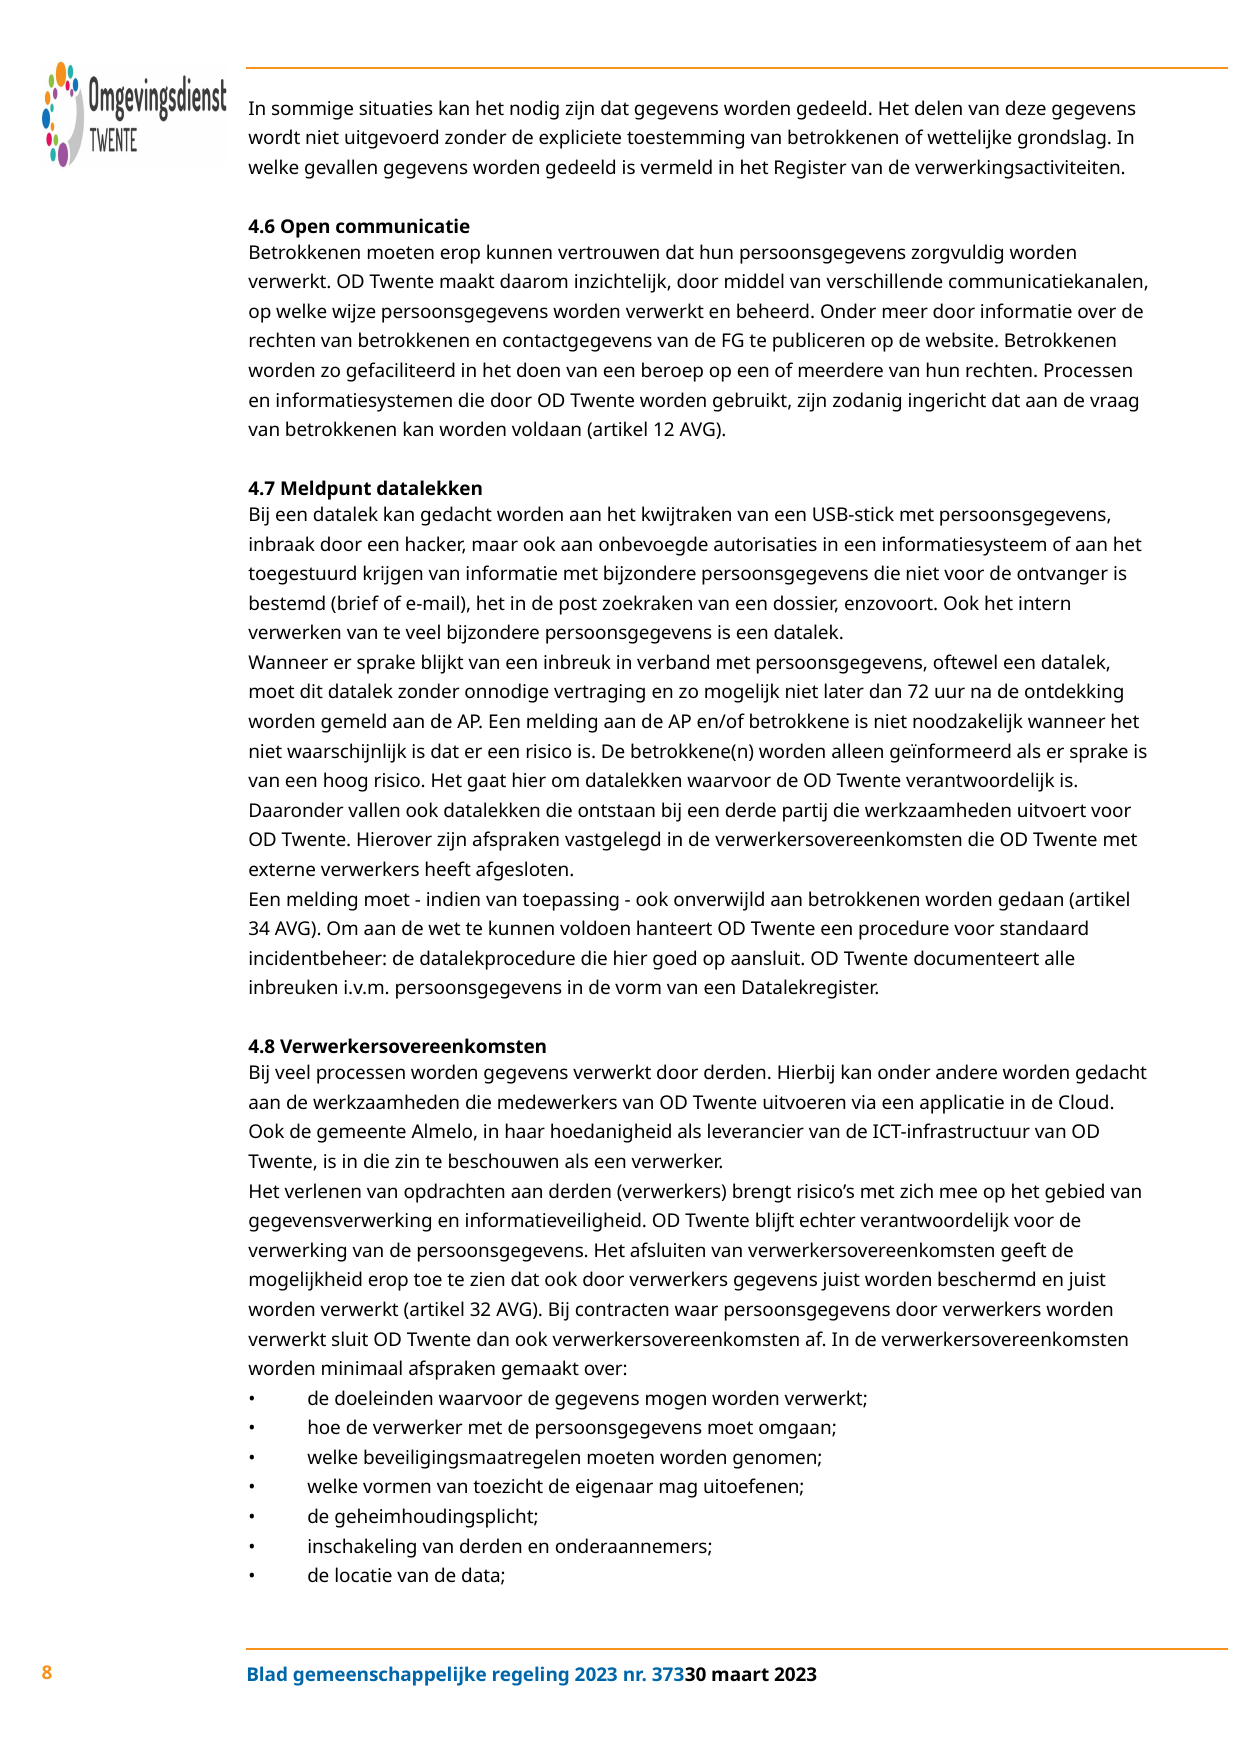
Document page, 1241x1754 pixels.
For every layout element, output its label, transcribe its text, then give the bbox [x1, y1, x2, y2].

list hoe de verwerker met de persoonsgegevens moet omgaan; [248, 1414, 1152, 1440]
text Het verlenen van opdrachten aan derden (verwerkers) brengt risico’s met zich mee op het gebied van gegevensverwerking en informatieveiligheid. OD Twente blijft echter verantwoordelijk voor de verwerking van de persoonsgegevens. Het afsluiten van verwerkersovereenkomsten geeft de mogelijkheid erop toe te zien dat ook door verwerkers gegevens juist worden beschermd en juist worden verwerkt (artikel 32 AVG). Bij contracten waar persoonsgegevens door verwerkers worden verwerkt sluit OD Twente dan ook verwerkersovereenkomsten af. In de verwerkersovereenkomsten worden minimaal afspraken gemaakt over: [248, 1178, 1152, 1381]
text 4.8 Verwerkersovereenkomsten [248, 1034, 1152, 1059]
list de geheimhoudingsplicht; [248, 1503, 1152, 1529]
list welke beveiligingsmaatregelen moeten worden genomen; [248, 1444, 1152, 1470]
text Een melding moet - indien van toepassing - ook onverwijld aan betrokkenen worden gedaan (artikel 34 AVG). Om aan de wet te kunnen voldoen hanteert OD Twente een procedure voor standaard incidentbeheer: de datalekprocedure die hier goed op aansluit. OD Twente documenteert alle inbreuken i.v.m. persoonsgegevens in de vorm van een Datalekregister. [248, 886, 1152, 1000]
picture [41, 47, 231, 172]
list welke vormen van toezicht de eigenaar mag uitoefenen; [248, 1474, 1152, 1499]
text In sommige situaties kan het nodig zijn dat gegevens worden gedeeld. Het delen van deze gegevens wordt niet uitgevoerd zonder de expliciete toestemming van betrokkenen of wettelijke grondslag. In welke gevallen gegevens worden gedeeld is vermeld in het Register van de verwerkingsactiviteiten. [248, 95, 1152, 180]
text Wanneer er sprake blijkt van een inbreuk in verband met persoonsgegevens, oftewel een datalek, moet dit datalek zonder onnodige vertraging en zo mogelijk niet later dan 72 uur na de ontdekking worden gemeld aan de AP. Een melding aan de AP en/of betrokkene is niet noodzakelijk wanneer het niet waarschijnlijk is dat er een risico is. De betrokkene(n) worden alleen geïnformeerd als er sprake is van een hoog risico. Het gaat hier om datalekken waarvoor de OD Twente verantwoordelijk is. Daaronder vallen ook datalekken die ontstaan bij een derde partij die werkzaamheden uitvoert voor OD Twente. Hierover zijn afspraken vastgelegd in de verwerkersovereenkomsten die OD Twente met externe verwerkers heeft afgesloten. [248, 649, 1152, 882]
text 4.7 Meldpunt datalekken [248, 476, 1152, 501]
text Bij een datalek kan gedacht worden aan het kwijtraken van een USB-stick met persoonsgegevens, inbraak door een hacker, maar ook aan onbevoegde autorisaties in een informatiesysteem of aan het toegestuurd krijgen van informatie met bijzondere persoonsgegevens die niet voor de ontvanger is bestemd (brief of e-mail), het in de post zoekraken van een dossier, enzovoort. Ook het intern verwerken van te veel bijzondere persoonsgegevens is een datalek. [248, 501, 1152, 645]
text Bij veel processen worden gegevens verwerkt door derden. Hierbij kan onder andere worden gedacht aan de werkzaamheden die medewerkers van OD Twente uitvoeren via een applicatie in de Cloud. Ook de gemeente Almelo, in haar hoedanigheid als leverancier van de ICT-infrastructuur van OD Twente, is in die zin te beschouwen als een verwerker. [248, 1059, 1152, 1174]
text Betrokkenen moeten erop kunnen vertrouwen dat hun persoonsgegevens zorgvuldig worden verwerkt. OD Twente maakt daarom inzichtelijk, door middel van verschillende communicatiekanalen, op welke wijze persoonsgegevens worden verwerkt en beheerd. Onder meer door informatie over de rechten van betrokkenen en contactgegevens van de FG te publiceren op de website. Betrokkenen worden zo gefaciliteerd in het doen van een beroep op een of meerdere van hun rechten. Processen en informatiesystemen die door OD Twente worden gebruikt, zijn zodanig ingericht dat aan de vraag van betrokkenen kan worden voldaan (artikel 12 AVG). [248, 239, 1152, 442]
text 4.6 Open communicatie [248, 213, 1152, 239]
list inschakeling van derden en onderaannemers; [248, 1533, 1152, 1558]
list de doeleinden waarvoor de gegevens mogen worden verwerkt; [248, 1385, 1152, 1411]
list de locatie van de data; [248, 1562, 1152, 1588]
